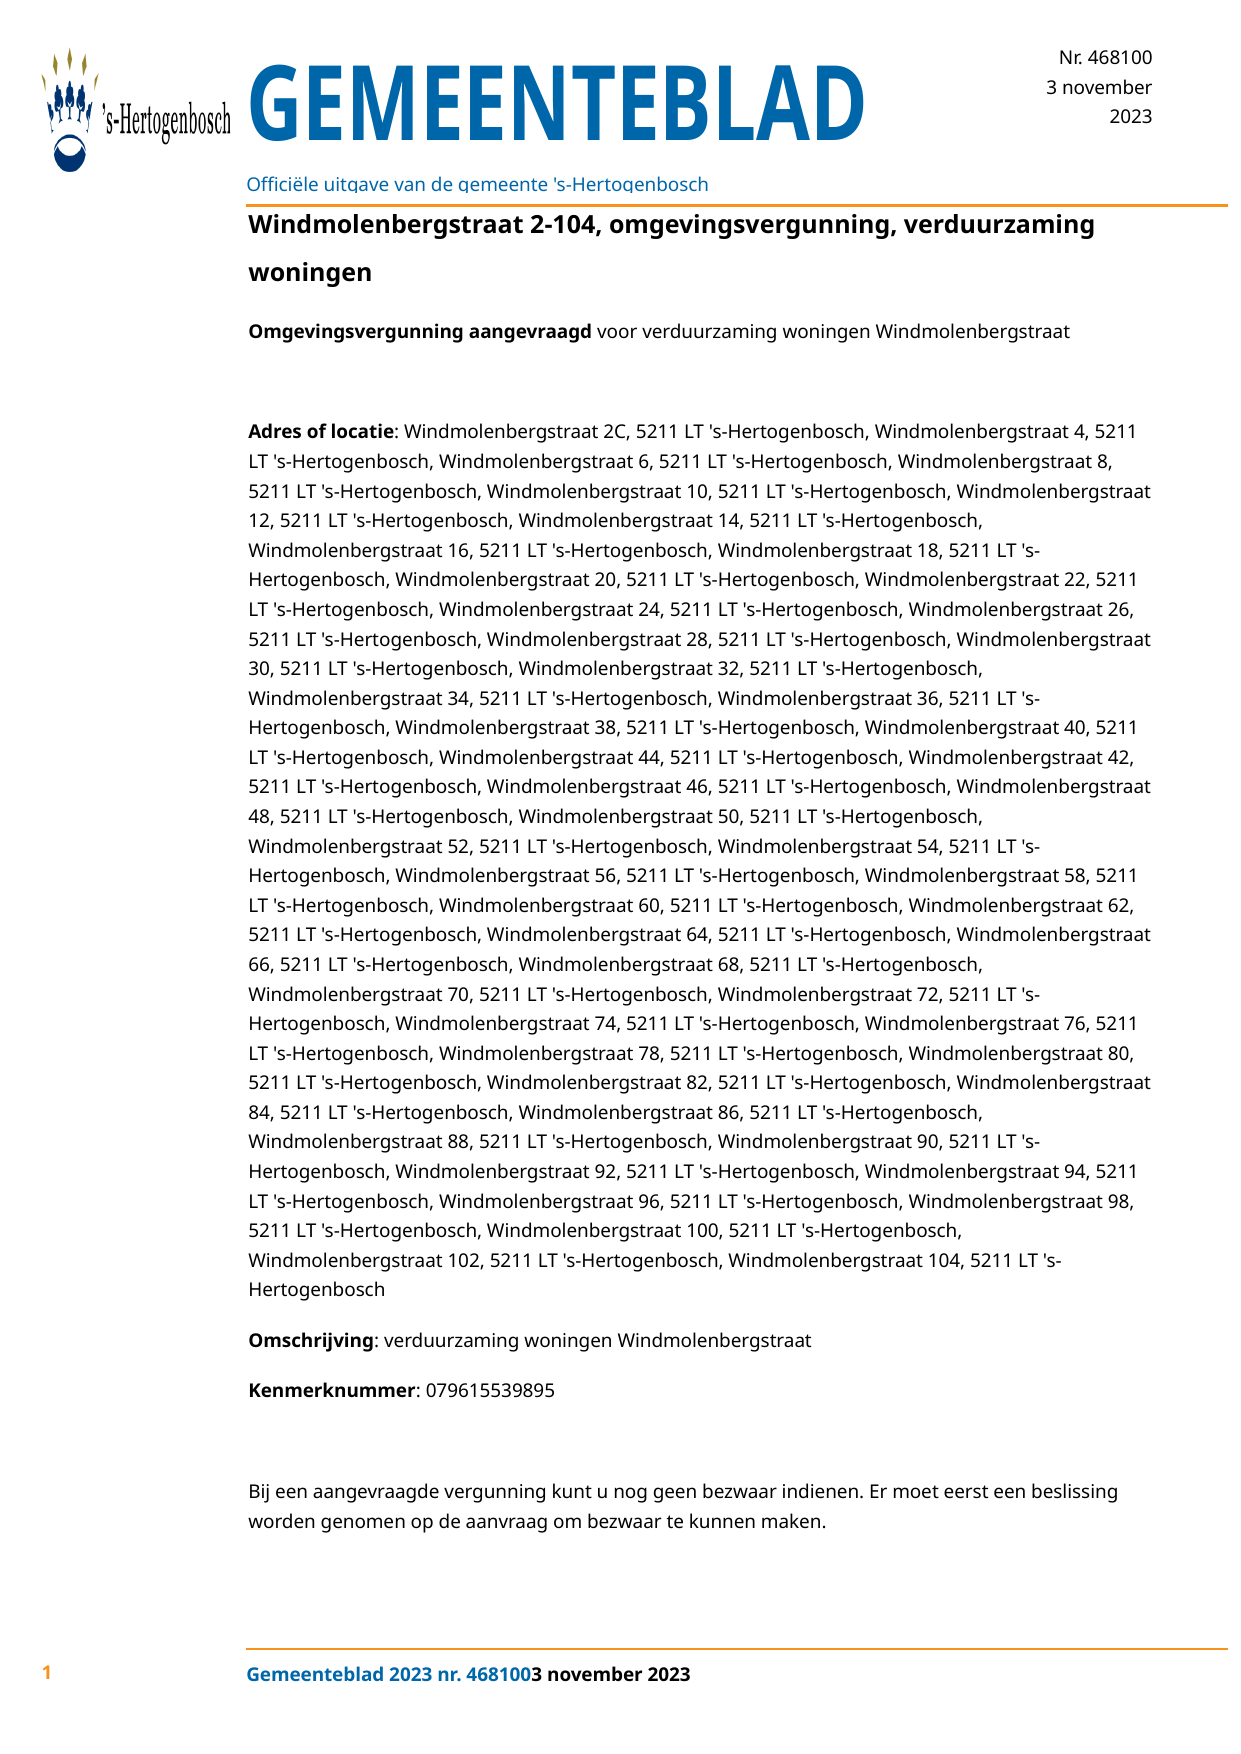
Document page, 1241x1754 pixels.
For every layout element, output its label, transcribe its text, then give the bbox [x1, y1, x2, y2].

text Omschrijving: verduurzaming woningen Windmolenbergstraat [248, 1327, 1152, 1353]
text Bij een aangevraagde vergunning kunt u nog geen bezwaar indienen. Er moet eerst een beslissing worden genomen op de aanvraag om bezwaar te kunnen maken. [248, 1478, 1152, 1534]
text Kenmerknummer: 079615539895 [248, 1377, 1152, 1403]
text Windmolenbergstraat 2-104, omgevingsvergunning, verduurzaming woningen [248, 207, 1152, 288]
picture [41, 47, 231, 172]
text Omgevingsvergunning aangevraagd voor verduurzaming woningen Windmolenbergstraat [248, 318, 1152, 344]
text Adres of locatie: Windmolenbergstraat 2C, 5211 LT 's-Hertogenbosch, Windmolenbergstraat 4, 5211 LT 's-Hertogenbosch, Windmolenbergstraat 6, 5211 LT 's-Hertogenbosch, Windmolenbergstraat 8, 5211 LT 's-Hertogenbosch, Windmolenbergstraat 10, 5211 LT 's-Hertogenbosch, Windmolenbergstraat 12, 5211 LT 's-Hertogenbosch, Windmolenbergstraat 14, 5211 LT 's-Hertogenbosch, Windmolenbergstraat 16, 5211 LT 's-Hertogenbosch, Windmolenbergstraat 18, 5211 LT 's-Hertogenbosch, Windmolenbergstraat 20, 5211 LT 's-Hertogenbosch, Windmolenbergstraat 22, 5211 LT 's-Hertogenbosch, Windmolenbergstraat 24, 5211 LT 's-Hertogenbosch, Windmolenbergstraat 26, 5211 LT 's-Hertogenbosch, Windmolenbergstraat 28, 5211 LT 's-Hertogenbosch, Windmolenbergstraat 30, 5211 LT 's-Hertogenbosch, Windmolenbergstraat 32, 5211 LT 's-Hertogenbosch, Windmolenbergstraat 34, 5211 LT 's-Hertogenbosch, Windmolenbergstraat 36, 5211 LT 's-Hertogenbosch, Windmolenbergstraat 38, 5211 LT 's-Hertogenbosch, Windmolenbergstraat 40, 5211 LT 's-Hertogenbosch, Windmolenbergstraat 44, 5211 LT 's-Hertogenbosch, Windmolenbergstraat 42, 5211 LT 's-Hertogenbosch, Windmolenbergstraat 46, 5211 LT 's-Hertogenbosch, Windmolenbergstraat 48, 5211 LT 's-Hertogenbosch, Windmolenbergstraat 50, 5211 LT 's-Hertogenbosch, Windmolenbergstraat 52, 5211 LT 's-Hertogenbosch, Windmolenbergstraat 54, 5211 LT 's-Hertogenbosch, Windmolenbergstraat 56, 5211 LT 's-Hertogenbosch, Windmolenbergstraat 58, 5211 LT 's-Hertogenbosch, Windmolenbergstraat 60, 5211 LT 's-Hertogenbosch, Windmolenbergstraat 62, 5211 LT 's-Hertogenbosch, Windmolenbergstraat 64, 5211 LT 's-Hertogenbosch, Windmolenbergstraat 66, 5211 LT 's-Hertogenbosch, Windmolenbergstraat 68, 5211 LT 's-Hertogenbosch, Windmolenbergstraat 70, 5211 LT 's-Hertogenbosch, Windmolenbergstraat 72, 5211 LT 's-Hertogenbosch, Windmolenbergstraat 74, 5211 LT 's-Hertogenbosch, Windmolenbergstraat 76, 5211 LT 's-Hertogenbosch, Windmolenbergstraat 78, 5211 LT 's-Hertogenbosch, Windmolenbergstraat 80, 5211 LT 's-Hertogenbosch, Windmolenbergstraat 82, 5211 LT 's-Hertogenbosch, Windmolenbergstraat 84, 5211 LT 's-Hertogenbosch, Windmolenbergstraat 86, 5211 LT 's-Hertogenbosch, Windmolenbergstraat 88, 5211 LT 's-Hertogenbosch, Windmolenbergstraat 90, 5211 LT 's-Hertogenbosch, Windmolenbergstraat 92, 5211 LT 's-Hertogenbosch, Windmolenbergstraat 94, 5211 LT 's-Hertogenbosch, Windmolenbergstraat 96, 5211 LT 's-Hertogenbosch, Windmolenbergstraat 98, 5211 LT 's-Hertogenbosch, Windmolenbergstraat 100, 5211 LT 's-Hertogenbosch, Windmolenbergstraat 102, 5211 LT 's-Hertogenbosch, Windmolenbergstraat 104, 5211 LT 's-Hertogenbosch [248, 419, 1152, 1302]
